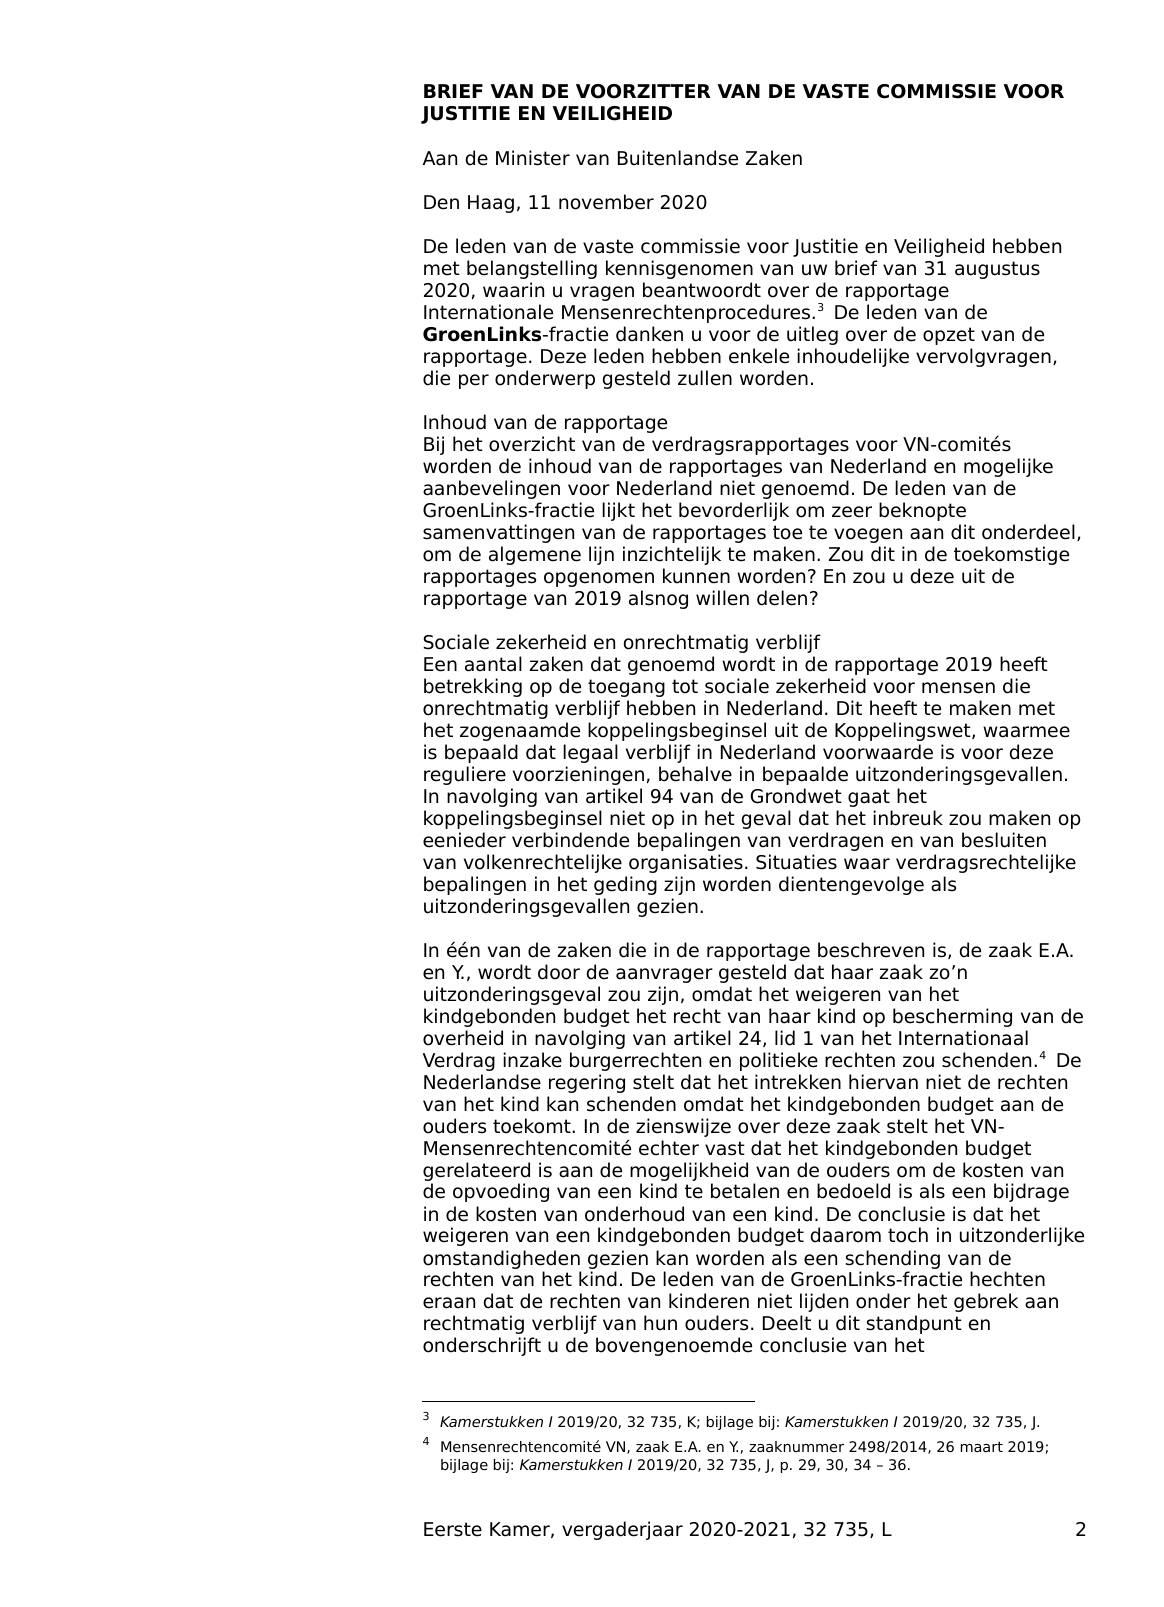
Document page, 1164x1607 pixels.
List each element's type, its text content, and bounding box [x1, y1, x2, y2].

text Mensenrechtencomité VN, zaak E.A. en Y., zaaknummer 2498/2014, 26 maart 2019; bijlage bij: Kamerstukken I 2019/20, 32 735, J, p. 29, 30, 34 – 36. [422, 1435, 1087, 1474]
text Een aantal zaken dat genoemd wordt in de rapportage 2019 heeft betrekking op de toegang tot sociale zekerheid voor mensen die onrechtmatig verblijf hebben in Nederland. Dit heeft te maken met het zogenaamde koppelingsbeginsel uit de Koppelingswet, waarmee is bepaald dat legaal verblijf in Nederland voorwaarde is voor deze reguliere voorzieningen, behalve in bepaalde uitzonderingsgevallen. In navolging van artikel 94 van de Grondwet gaat het koppelingsbeginsel niet op in het geval dat het inbreuk zou maken op eenieder verbindende bepalingen van verdragen en van besluiten van volkenrechtelijke organisaties. Situaties waar verdragsrechtelijke bepalingen in het geding zijn worden dientengevolge als uitzonderingsgevallen gezien. [422, 654, 1087, 917]
text Sociale zekerheid en onrechtmatig verblijf [422, 632, 1087, 654]
text In één van de zaken die in de rapportage beschreven is, de zaak E.A. en Y., wordt door de aanvrager gesteld dat haar zaak zo’n uitzonderingsgeval zou zijn, omdat het weigeren van het kindgebonden budget het recht van haar kind op bescherming van de overheid in navolging van artikel 24, lid 1 van het Internationaal Verdrag inzake burgerrechten en politieke rechten zou schenden. De Nederlandse regering stelt dat het intrekken hiervan niet de rechten van het kind kan schenden omdat het kindgebonden budget aan de ouders toekomt. In de zienswijze over deze zaak stelt het VN-Mensenrechtencomité echter vast dat het kindgebonden budget gerelateerd is aan de mogelijkheid van de ouders om de kosten van de opvoeding van een kind te betalen en bedoeld is als een bijdrage in de kosten van onderhoud van een kind. De conclusie is dat het weigeren van een kindgebonden budget daarom toch in uitzonderlijke omstandigheden gezien kan worden als een schending van de rechten van het kind. De leden van de GroenLinks-fractie hechten eraan dat de rechten van kinderen niet lijden onder het gebrek aan rechtmatig verblijf van hun ouders. Deelt u dit standpunt en onderschrijft u de bovengenoemde conclusie van het [422, 940, 1087, 1357]
text De leden van de vaste commissie voor Justitie en Veiligheid hebben met belangstelling kennisgenomen van uw brief van 31 augustus 2020, waarin u vragen beantwoordt over de rapportage Internationale Mensenrechtenprocedures. De leden van de GroenLinks-fractie danken u voor de uitleg over de opzet van de rapportage. Deze leden hebben enkele inhoudelijke vervolgvragen, die per onderwerp gesteld zullen worden. [422, 236, 1087, 389]
text Bij het overzicht van de verdragsrapportages voor VN-comités worden de inhoud van de rapportages van Nederland en mogelijke aanbevelingen voor Nederland niet genoemd. De leden van de GroenLinks-fractie lijkt het bevorderlijk om zeer beknopte samenvattingen van de rapportages toe te voegen aan dit onderdeel, om de algemene lijn inzichtelijk te maken. Zou dit in de toekomstige rapportages opgenomen kunnen worden? En zou u deze uit de rapportage van 2019 alsnog willen delen? [422, 434, 1087, 609]
text Inhoud van de rapportage [422, 412, 1087, 434]
text Kamerstukken I 2019/20, 32 735, K; bijlage bij: Kamerstukken I 2019/20, 32 735, J. [422, 1410, 1087, 1432]
text Den Haag, 11 november 2020 [422, 192, 1087, 213]
subtitle BRIEF VAN DE VOORZITTER VAN DE VASTE COMMISSIE VOOR JUSTITIE EN VEILIGHEID [422, 81, 1087, 125]
text Aan de Minister van Buitenlandse Zaken [422, 147, 1087, 169]
